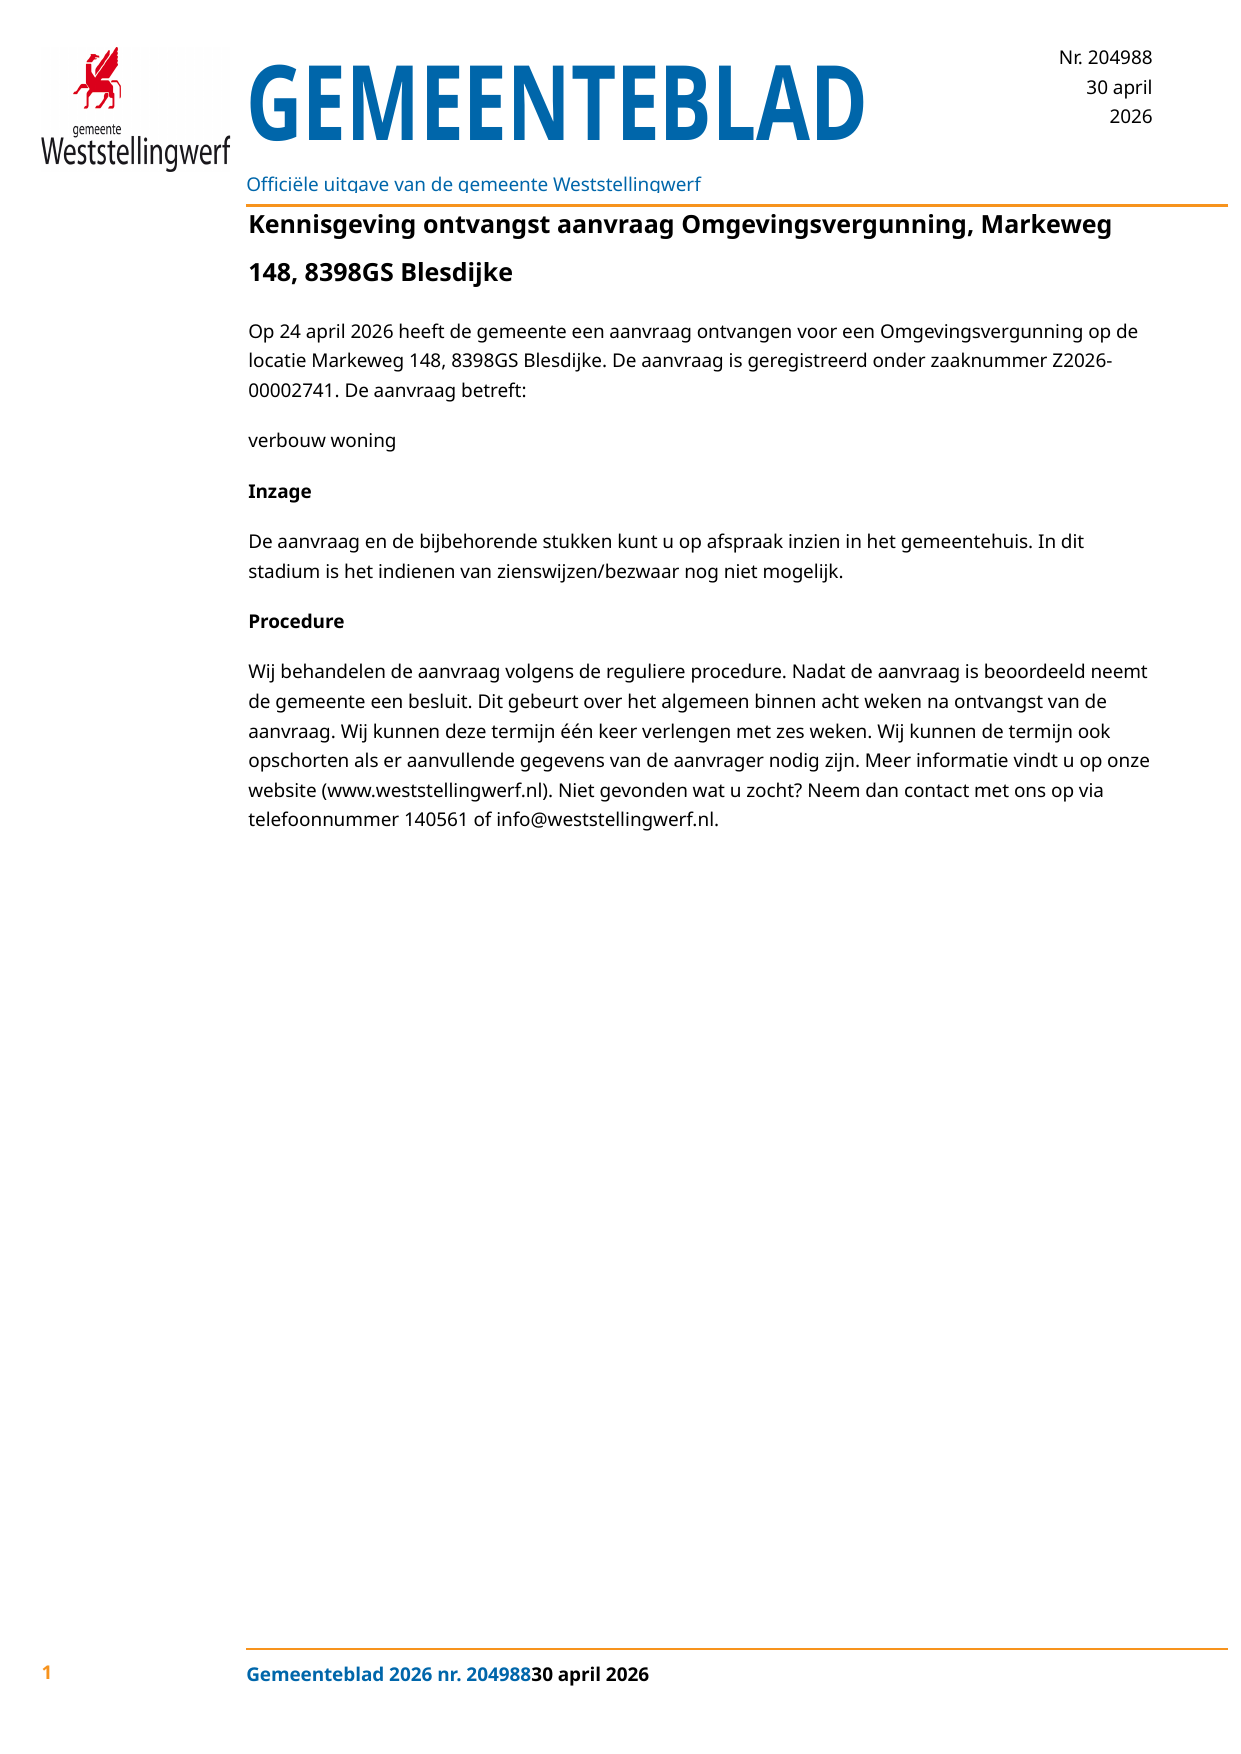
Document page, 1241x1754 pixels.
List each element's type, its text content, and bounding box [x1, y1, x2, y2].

text Kennisgeving ontvangst aanvraag Omgevingsvergunning, Markeweg 148, 8398GS Blesdijke [248, 207, 1152, 288]
text verbouw woning [248, 427, 1152, 453]
text Wij behandelen de aanvraag volgens de reguliere procedure. Nadat de aanvraag is beoordeeld neemt de gemeente een besluit. Dit gebeurt over het algemeen binnen acht weken na ontvangst van de aanvraag. Wij kunnen deze termijn één keer verlengen met zes weken. Wij kunnen de termijn ook opschorten als er aanvullende gegevens van de aanvrager nodig zijn. Meer informatie vindt u op onze website (www.weststellingwerf.nl). Niet gevonden wat u zocht? Neem dan contact met ons op via telefoonnummer 140561 of info@weststellingwerf.nl. [248, 659, 1152, 832]
text De aanvraag en de bijbehorende stukken kunt u op afspraak inzien in het gemeentehuis. In dit stadium is het indienen van zienswijzen/bezwaar nog niet mogelijk. [248, 528, 1152, 584]
text Procedure [248, 608, 1152, 634]
text Inzage [248, 478, 1152, 504]
picture [41, 47, 231, 172]
text Op 24 april 2026 heeft de gemeente een aanvraag ontvangen voor een Omgevingsvergunning op de locatie Markeweg 148, 8398GS Blesdijke. De aanvraag is geregistreerd onder zaaknummer Z2026-00002741. De aanvraag betreft: [248, 318, 1152, 403]
